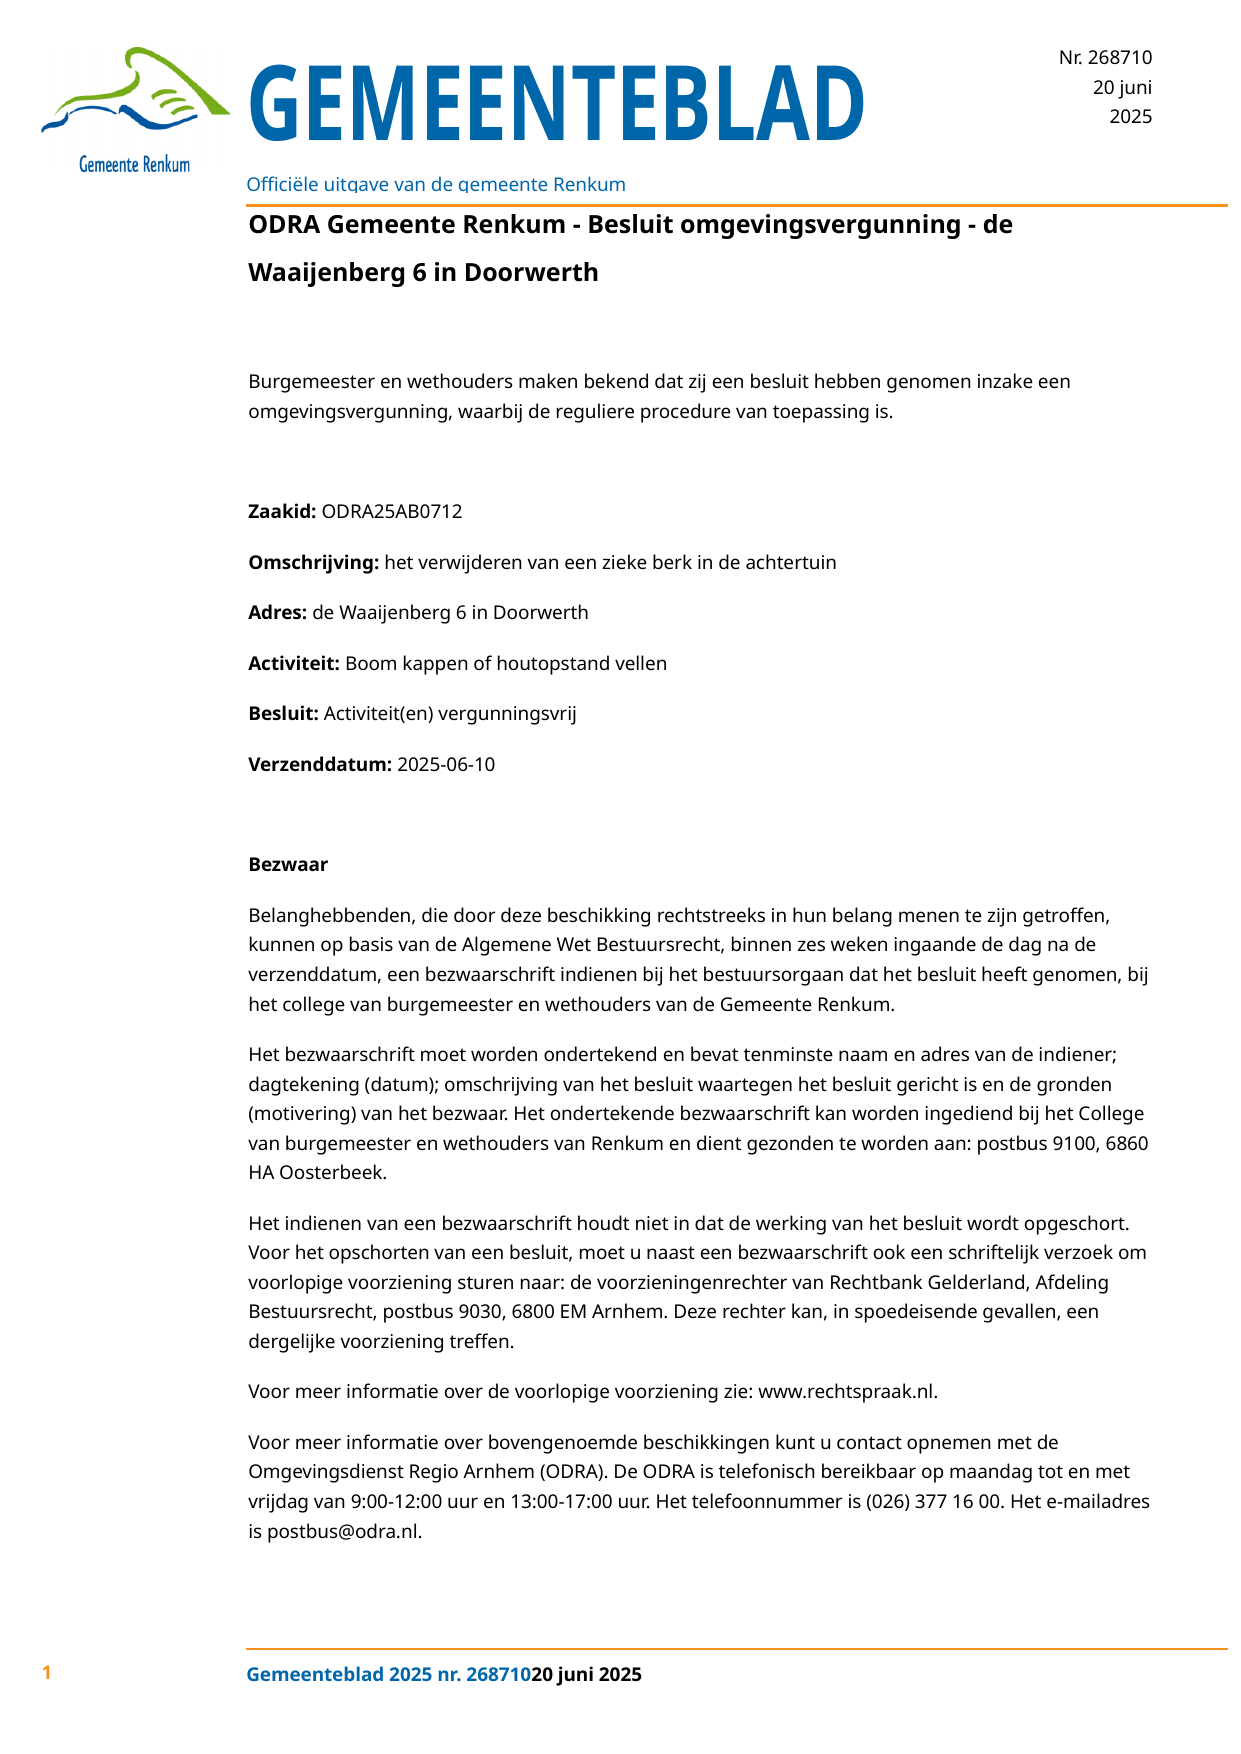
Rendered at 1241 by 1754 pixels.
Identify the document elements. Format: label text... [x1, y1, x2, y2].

text ODRA Gemeente Renkum - Besluit omgevingsvergunning - de Waaijenberg 6 in Doorwerth [248, 207, 1152, 288]
text Belanghebbenden, die door deze beschikking rechtstreeks in hun belang menen te zijn getroffen, kunnen op basis van de Algemene Wet Bestuursrecht, binnen zes weken ingaande de dag na de verzenddatum, een bezwaarschrift indienen bij het bestuursorgaan dat het besluit heeft genomen, bij het college van burgemeester en wethouders van de Gemeente Renkum. [248, 902, 1152, 1017]
text Zaakid: ODRA25AB0712 [248, 499, 1152, 524]
text Besluit: Activiteit(en) vergunningsvrij [248, 700, 1152, 726]
picture [41, 47, 231, 172]
text Voor meer informatie over bovengenoemde beschikkingen kunt u contact opnemen met de Omgevingsdienst Regio Arnhem (ODRA). De ODRA is telefonisch bereikbaar op maandag tot en met vrijdag van 9:00-12:00 uur en 13:00-17:00 uur. Het telefoonnummer is (026) 377 16 00. Het e-mailadres is postbus@odra.nl. [248, 1429, 1152, 1544]
text Voor meer informatie over de voorlopige voorziening zie: www.rechtspraak.nl. [248, 1379, 1152, 1404]
text Het indienen van een bezwaarschrift houdt niet in dat de werking van het besluit wordt opgeschort. Voor het opschorten van een besluit, moet u naast een bezwaarschrift ook een schriftelijk verzoek om voorlopige voorziening sturen naar: de voorzieningenrechter van Rechtbank Gelderland, Afdeling Bestuursrecht, postbus 9030, 6800 EM Arnhem. Deze rechter kan, in spoedeisende gevallen, een dergelijke voorziening treffen. [248, 1210, 1152, 1354]
text Verzenddatum: 2025-06-10 [248, 751, 1152, 777]
text Adres: de Waaijenberg 6 in Doorwerth [248, 599, 1152, 625]
text Het bezwaarschrift moet worden ondertekend en bevat tenminste naam en adres van de indiener; dagtekening (datum); omschrijving van het besluit waartegen het besluit gericht is en de gronden (motivering) van het bezwaar. Het ondertekende bezwaarschrift kan worden ingediend bij het College van burgemeester en wethouders van Renkum en dient gezonden te worden aan: postbus 9100, 6860 HA Oosterbeek. [248, 1041, 1152, 1185]
text Omschrijving: het verwijderen van een zieke berk in de achtertuin [248, 549, 1152, 575]
text Burgemeester en wethouders maken bekend dat zij een besluit hebben genomen inzake een omgevingsvergunning, waarbij de reguliere procedure van toepassing is. [248, 368, 1152, 424]
text Activiteit: Boom kappen of houtopstand vellen [248, 650, 1152, 676]
text Bezwaar [248, 852, 1152, 877]
